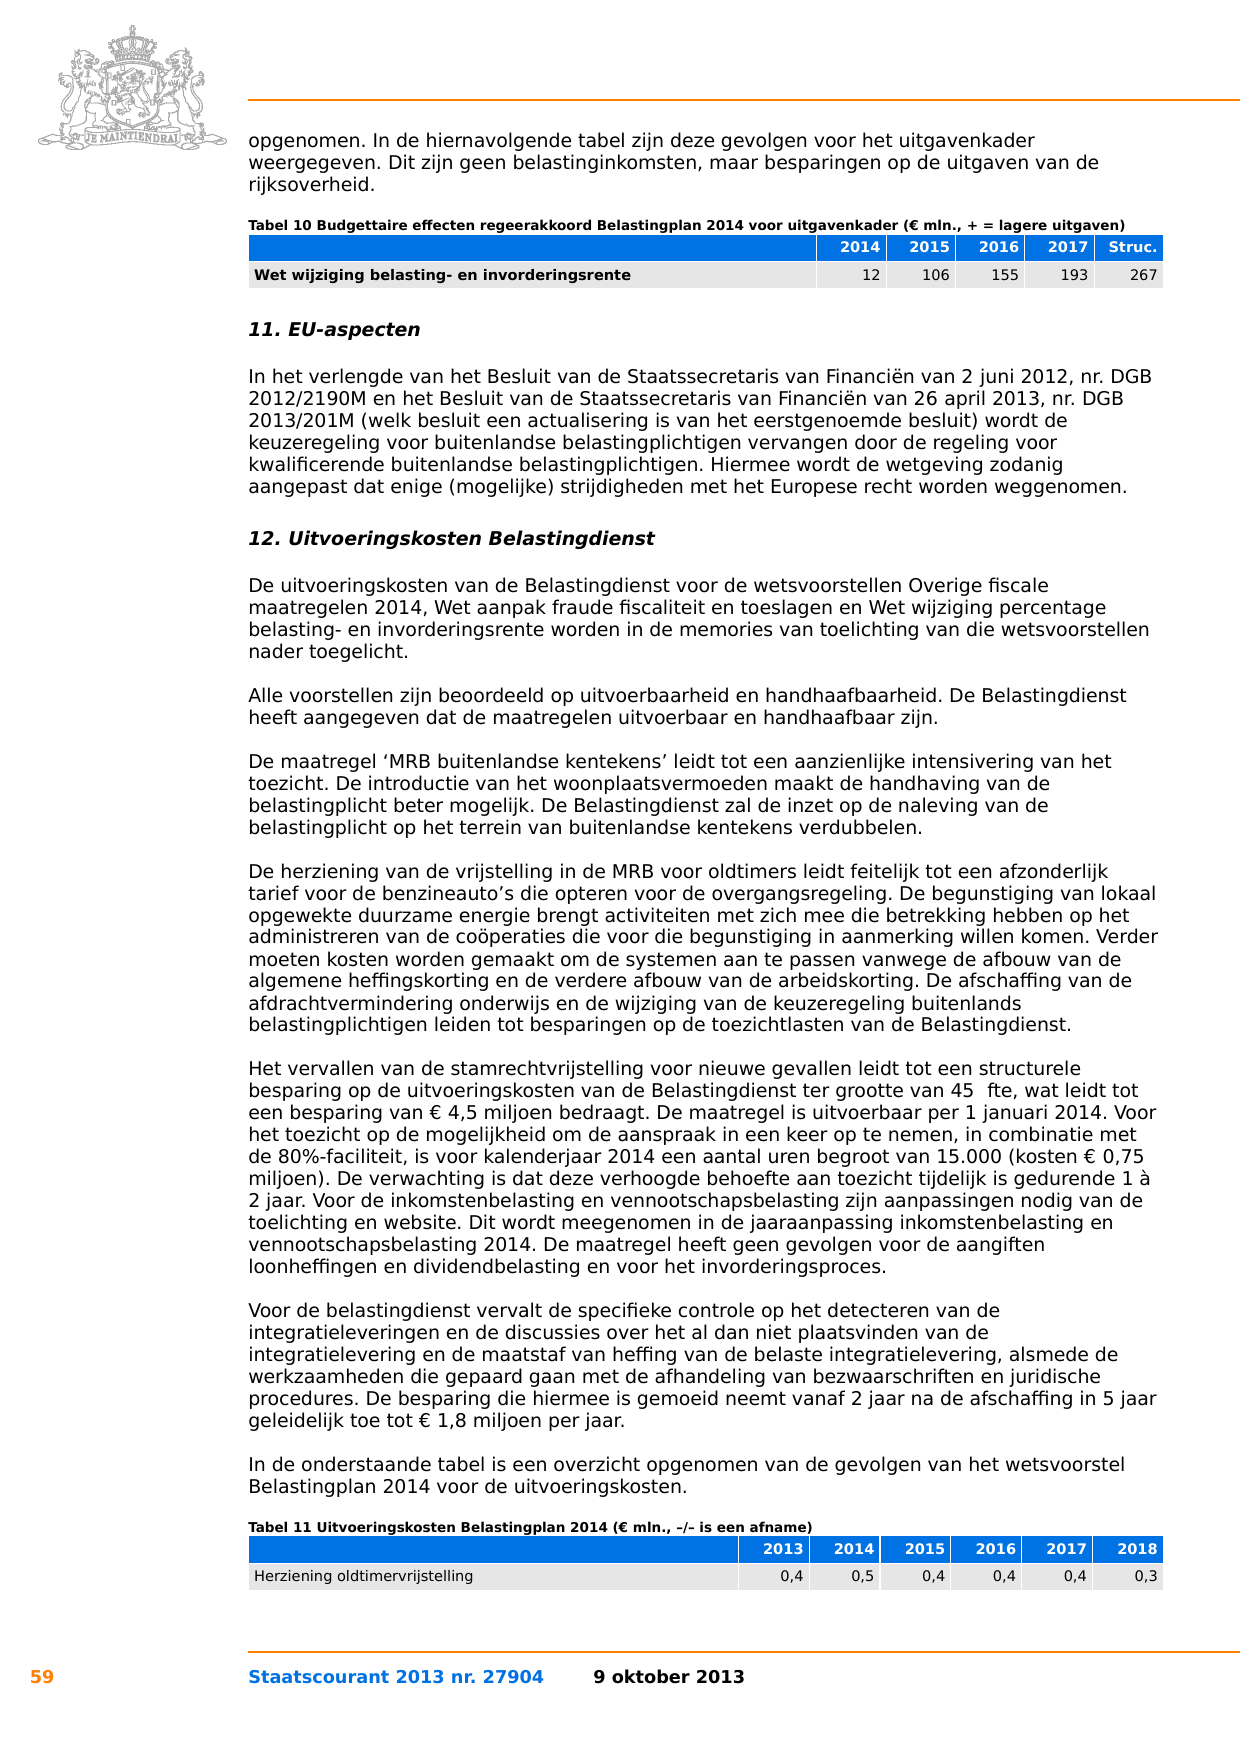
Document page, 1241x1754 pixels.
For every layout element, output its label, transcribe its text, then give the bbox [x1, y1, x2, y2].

table_cell 2015 [887, 235, 955, 261]
table_cell 2016 [956, 235, 1024, 261]
table_cell 0,5 [810, 1564, 879, 1590]
table_cell 2017 [1022, 1536, 1092, 1563]
table_cell 0,4 [739, 1564, 809, 1590]
table_cell 0,4 [881, 1564, 950, 1590]
table_cell 12 [817, 262, 886, 288]
text De herziening van de vrijstelling in de MRB voor oldtimers leidt feitelijk tot een afzonderlijk tarief voor de benzineauto’s die opteren voor de overgangsregeling. De begunstiging van lokaal opgewekte duurzame energie brengt activiteiten met zich mee die betrekking hebben op het administreren van de coöperaties die voor die begunstiging in aanmerking willen komen. Verder moeten kosten worden gemaakt om de systemen aan te passen vanwege de afbouw van de algemene heffingskorting en de verdere afbouw van de arbeidskorting. De afschaffing van de afdrachtvermindering onderwijs en de wijziging van de keuzeregeling buitenlands belastingplichtigen leiden tot besparingen op de toezichtlasten van de Belastingdienst. [248, 861, 1163, 1036]
subtitle 11. EU-aspecten [248, 319, 1163, 341]
text Voor de belastingdienst vervalt de specifieke controle op het detecteren van de integratieleveringen en de discussies over het al dan niet plaatsvinden van de integratielevering en de maatstaf van heffing van de belaste integratielevering, alsmede de werkzaamheden die gepaard gaan met de afhandeling van bezwaarschriften en juridische procedures. De besparing die hiermee is gemoeid neemt vanaf 2 jaar na de afschaffing in 5 jaar geleidelijk toe tot € 1,8 miljoen per jaar. [248, 1300, 1163, 1432]
table_header Tabel 10 Budgettaire effecten regeerakkoord Belastingplan 2014 voor uitgavenkader (€ mln., + = lagere uitgaven) [248, 218, 1163, 233]
table_cell 106 [887, 262, 955, 288]
table_cell 155 [956, 262, 1024, 288]
table_cell Herziening oldtimervrijstelling [249, 1564, 738, 1590]
text De uitvoeringskosten van de Belastingdienst voor de wetsvoorstellen Overige fiscale maatregelen 2014, Wet aanpak fraude fiscaliteit en toeslagen en Wet wijziging percentage belasting- en invorderingsrente worden in de memories van toelichting van die wetsvoorstellen nader toegelicht. [248, 575, 1163, 663]
table_cell [249, 235, 816, 261]
table_cell 2015 [881, 1536, 950, 1563]
table_cell 2014 [817, 235, 886, 261]
text De maatregel ‘MRB buitenlandse kentekens’ leidt tot een aanzienlijke intensivering van het toezicht. De introductie van het woonplaatsvermoeden maakt de handhaving van de belastingplicht beter mogelijk. De Belastingdienst zal de inzet op de naleving van de belastingplicht op het terrein van buitenlandse kentekens verdubbelen. [248, 751, 1163, 839]
table_cell Struc. [1095, 235, 1163, 261]
table_cell Wet wijziging belasting- en invorderingsrente [249, 262, 816, 288]
text Het vervallen van de stamrechtvrijstelling voor nieuwe gevallen leidt tot een structurele besparing op de uitvoeringskosten van de Belastingdienst ter grootte van 45 fte, wat leidt tot een besparing van € 4,5 miljoen bedraagt. De maatregel is uitvoerbaar per 1 januari 2014. Voor het toezicht op de mogelijkheid om de aanspraak in een keer op te nemen, in combinatie met de 80%-faciliteit, is voor kalenderjaar 2014 een aantal uren begroot van 15.000 (kosten € 0,75 miljoen). De verwachting is dat deze verhoogde behoefte aan toezicht tijdelijk is gedurende 1 à 2 jaar. Voor de inkomstenbelasting en vennootschapsbelasting zijn aanpassingen nodig van de toelichting en website. Dit wordt meegenomen in de jaaraanpassing inkomstenbelasting en vennootschapsbelasting 2014. De maatregel heeft geen gevolgen voor de aangiften loonheffingen en dividendbelasting en voor het invorderingsproces. [248, 1058, 1163, 1278]
table_cell 0,4 [951, 1564, 1021, 1590]
table_cell 267 [1095, 262, 1163, 288]
subtitle 12. Uitvoeringskosten Belastingdienst [248, 528, 1163, 550]
text Alle voorstellen zijn beoordeeld op uitvoerbaarheid en handhaafbaarheid. De Belastingdienst heeft aangegeven dat de maatregelen uitvoerbaar en handhaafbaar zijn. [248, 685, 1163, 729]
picture [38, 25, 227, 150]
text opgenomen. In de hiernavolgende tabel zijn deze gevolgen voor het uitgavenkader weergegeven. Dit zijn geen belastinginkomsten, maar besparingen op de uitgaven van de rijksoverheid. [248, 130, 1163, 196]
table_cell 0,3 [1093, 1564, 1163, 1590]
table_cell 2017 [1025, 235, 1094, 261]
text In de onderstaande tabel is een overzicht opgenomen van de gevolgen van het wetsvoorstel Belastingplan 2014 voor de uitvoeringskosten. [248, 1454, 1163, 1498]
table_cell 2014 [810, 1536, 879, 1563]
table_cell 2016 [951, 1536, 1021, 1563]
table_cell 2018 [1093, 1536, 1163, 1563]
text In het verlengde van het Besluit van de Staatssecretaris van Financiën van 2 juni 2012, nr. DGB 2012/2190M en het Besluit van de Staatssecretaris van Financiën van 26 april 2013, nr. DGB 2013/201M (welk besluit een actualisering is van het eerstgenoemde besluit) wordt de keuzeregeling voor buitenlandse belastingplichtigen vervangen door de regeling voor kwalificerende buitenlandse belastingplichtigen. Hiermee wordt de wetgeving zodanig aangepast dat enige (mogelijke) strijdigheden met het Europese recht worden weggenomen. [248, 366, 1163, 498]
table_header Tabel 11 Uitvoeringskosten Belastingplan 2014 (€ mln., –/– is een afname) [248, 1520, 1163, 1535]
table_cell 193 [1025, 262, 1094, 288]
table_cell 2013 [739, 1536, 809, 1563]
table_cell [249, 1536, 738, 1563]
table_cell 0,4 [1022, 1564, 1092, 1590]
